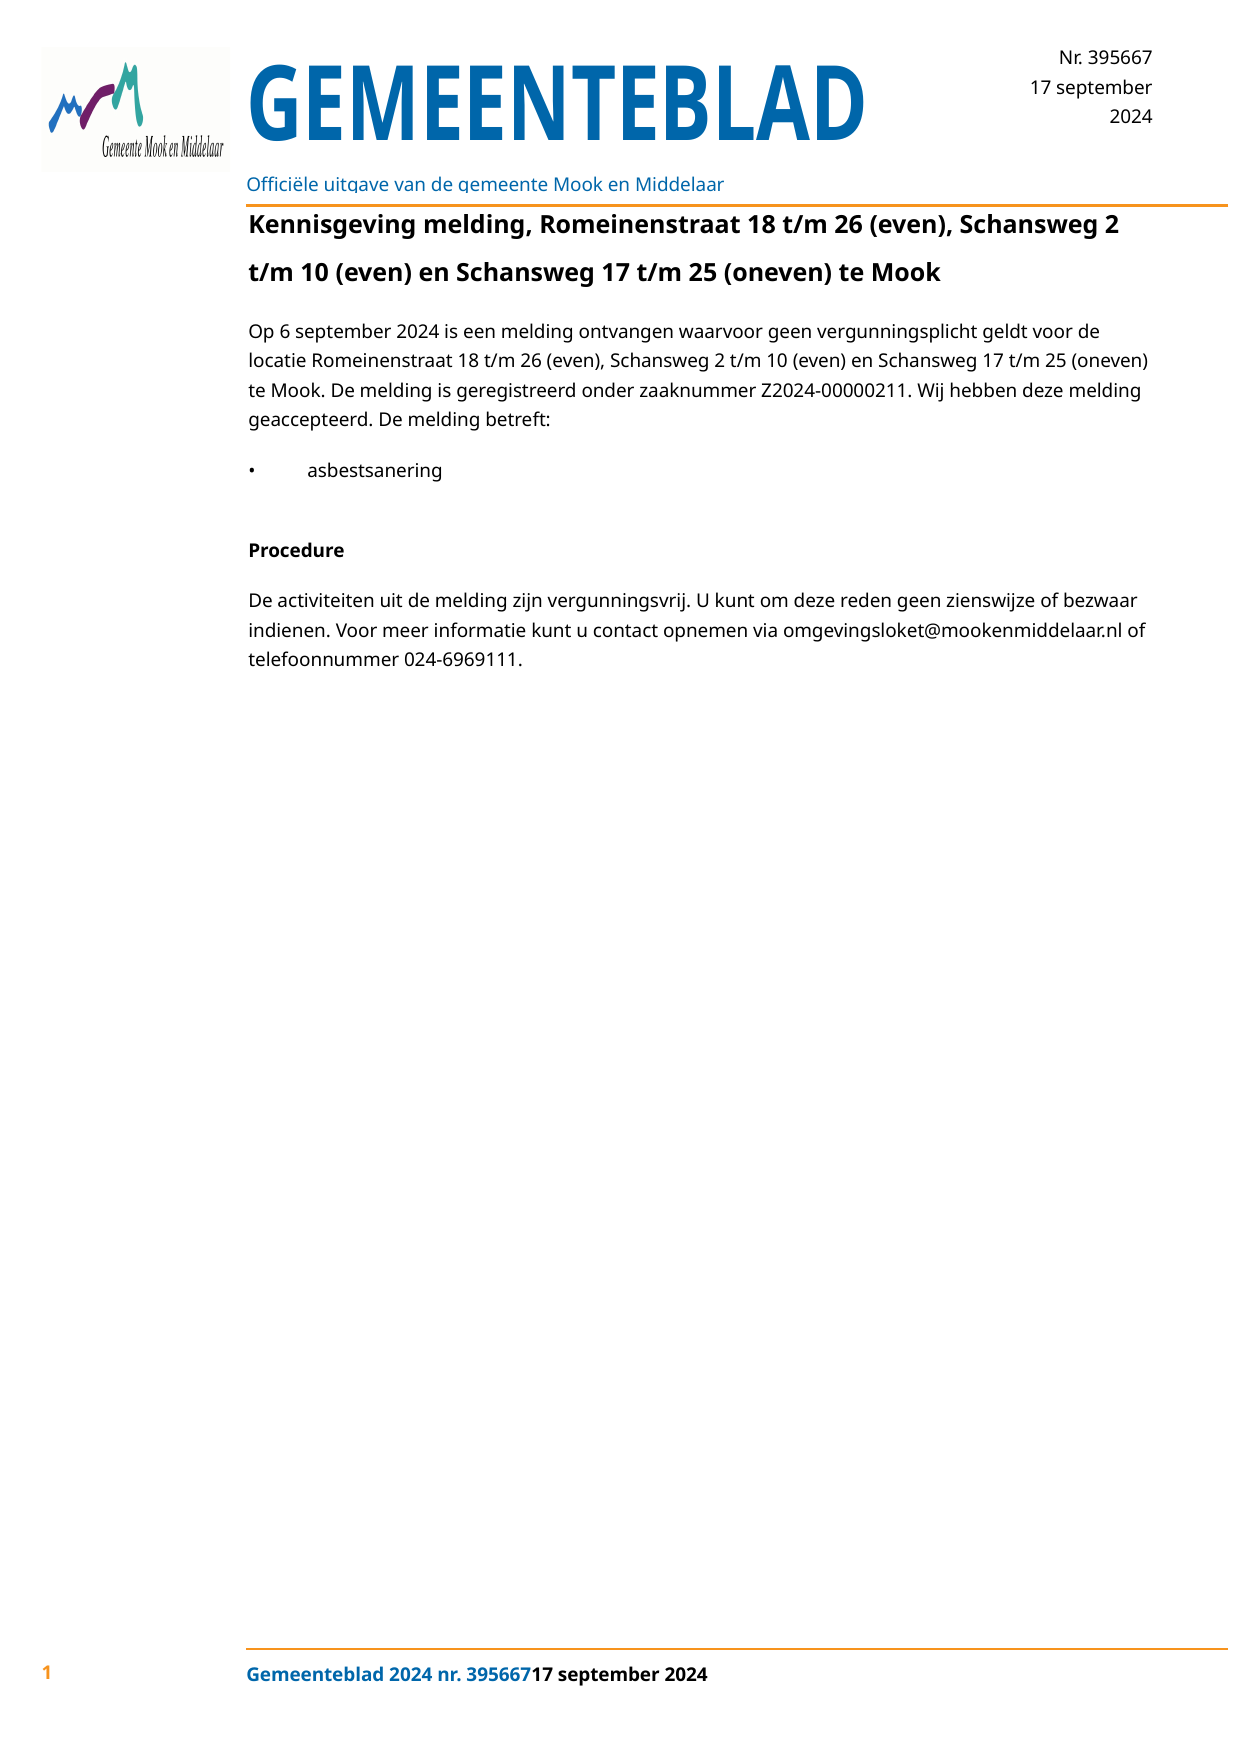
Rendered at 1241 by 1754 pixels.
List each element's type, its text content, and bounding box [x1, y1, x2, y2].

list asbestsanering [248, 457, 1152, 483]
text Kennisgeving melding, Romeinenstraat 18 t/m 26 (even), Schansweg 2 t/m 10 (even) en Schansweg 17 t/m 25 (oneven) te Mook [248, 207, 1152, 288]
picture [41, 47, 231, 172]
text Procedure [248, 537, 1152, 563]
text Op 6 september 2024 is een melding ontvangen waarvoor geen vergunningsplicht geldt voor de locatie Romeinenstraat 18 t/m 26 (even), Schansweg 2 t/m 10 (even) en Schansweg 17 t/m 25 (oneven) te Mook. De melding is geregistreerd onder zaaknummer Z2024-00000211. Wij hebben deze melding geaccepteerd. De melding betreft: [248, 318, 1152, 432]
text De activiteiten uit de melding zijn vergunningsvrij. U kunt om deze reden geen zienswijze of bezwaar indienen. Voor meer informatie kunt u contact opnemen via omgevingsloket@mookenmiddelaar.nl of telefoonnummer 024-6969111. [248, 587, 1152, 672]
